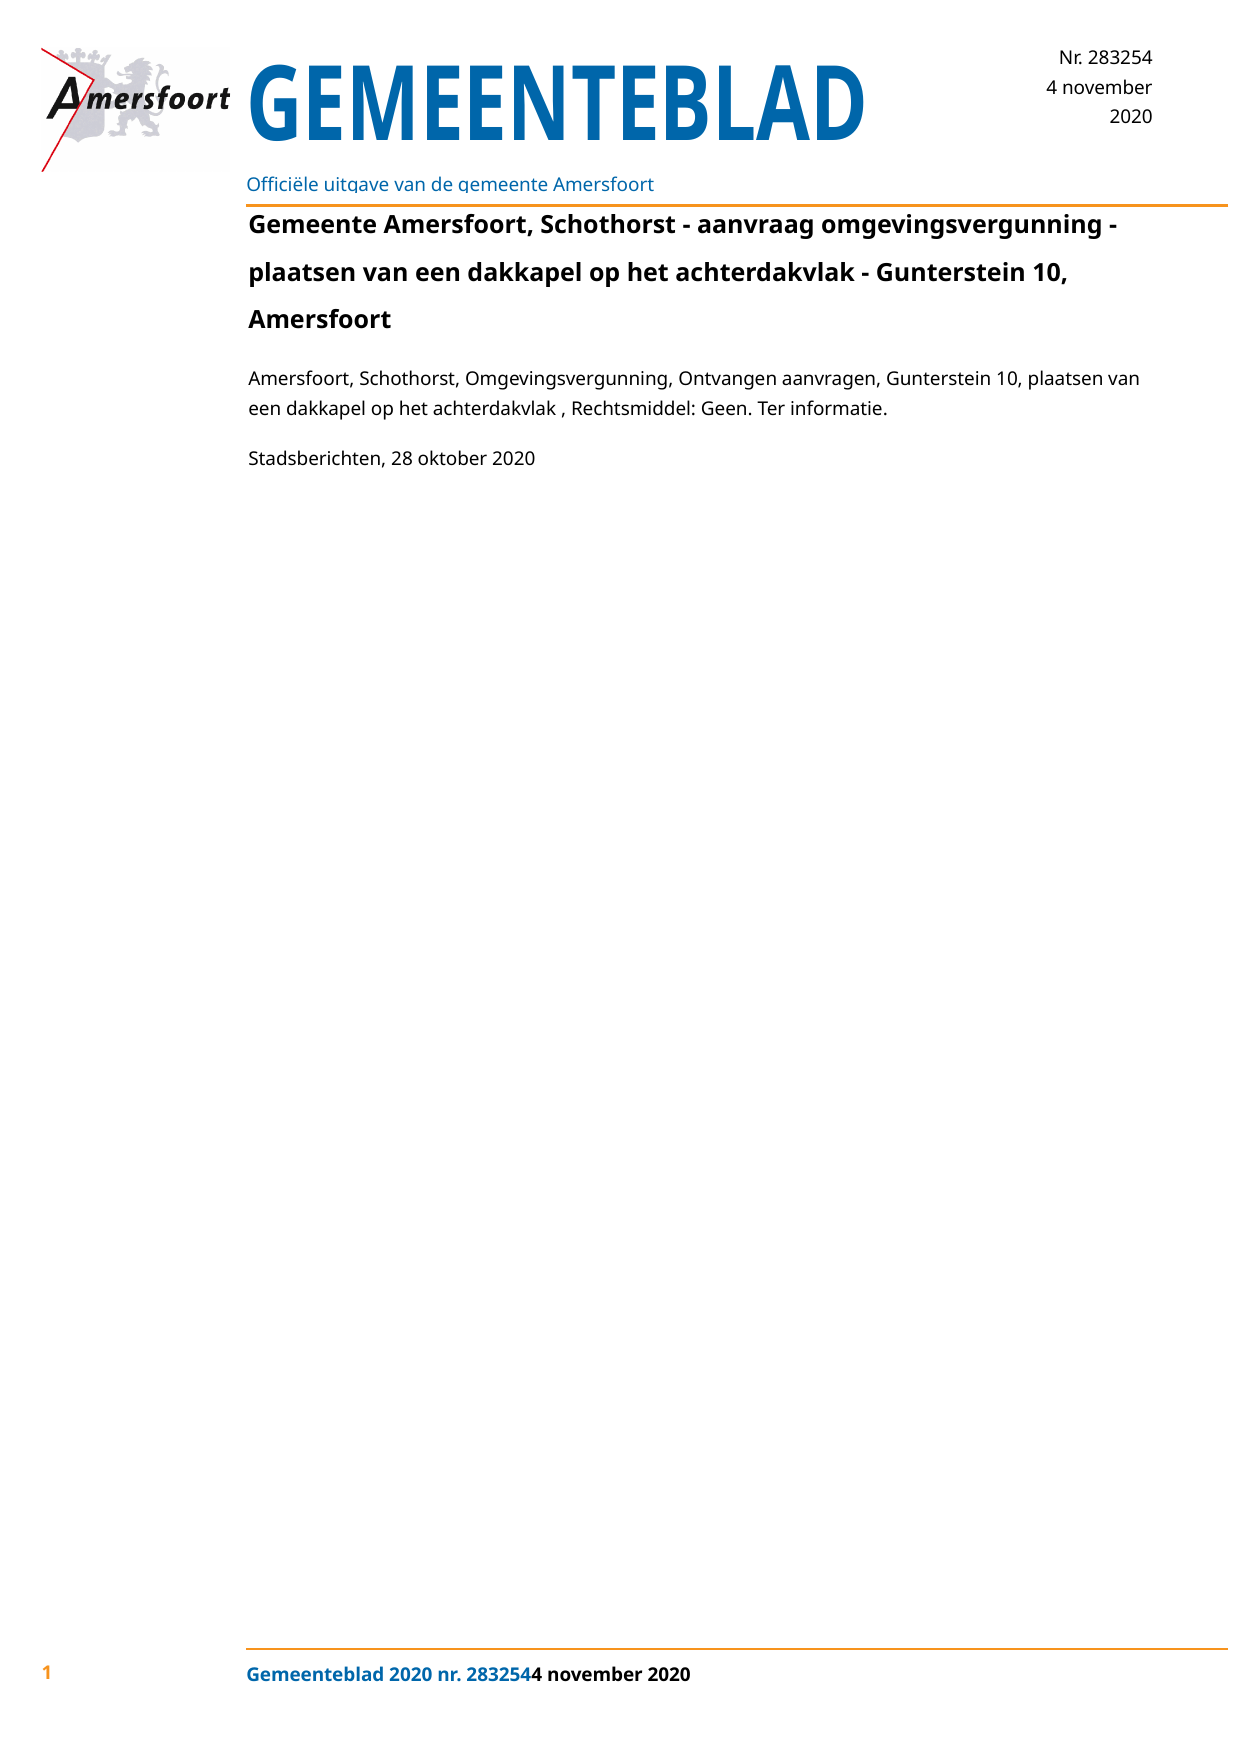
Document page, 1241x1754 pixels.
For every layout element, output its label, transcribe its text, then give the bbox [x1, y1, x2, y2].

text Gemeente Amersfoort, Schothorst - aanvraag omgevingsvergunning - plaatsen van een dakkapel op het achterdakvlak - Gunterstein 10, Amersfoort [248, 207, 1152, 336]
text Stadsberichten, 28 oktober 2020 [248, 446, 1152, 471]
picture [41, 47, 231, 172]
text Amersfoort, Schothorst, Omgevingsvergunning, Ontvangen aanvragen, Gunterstein 10, plaatsen van een dakkapel op het achterdakvlak , Rechtsmiddel: Geen. Ter informatie. [248, 366, 1152, 421]
